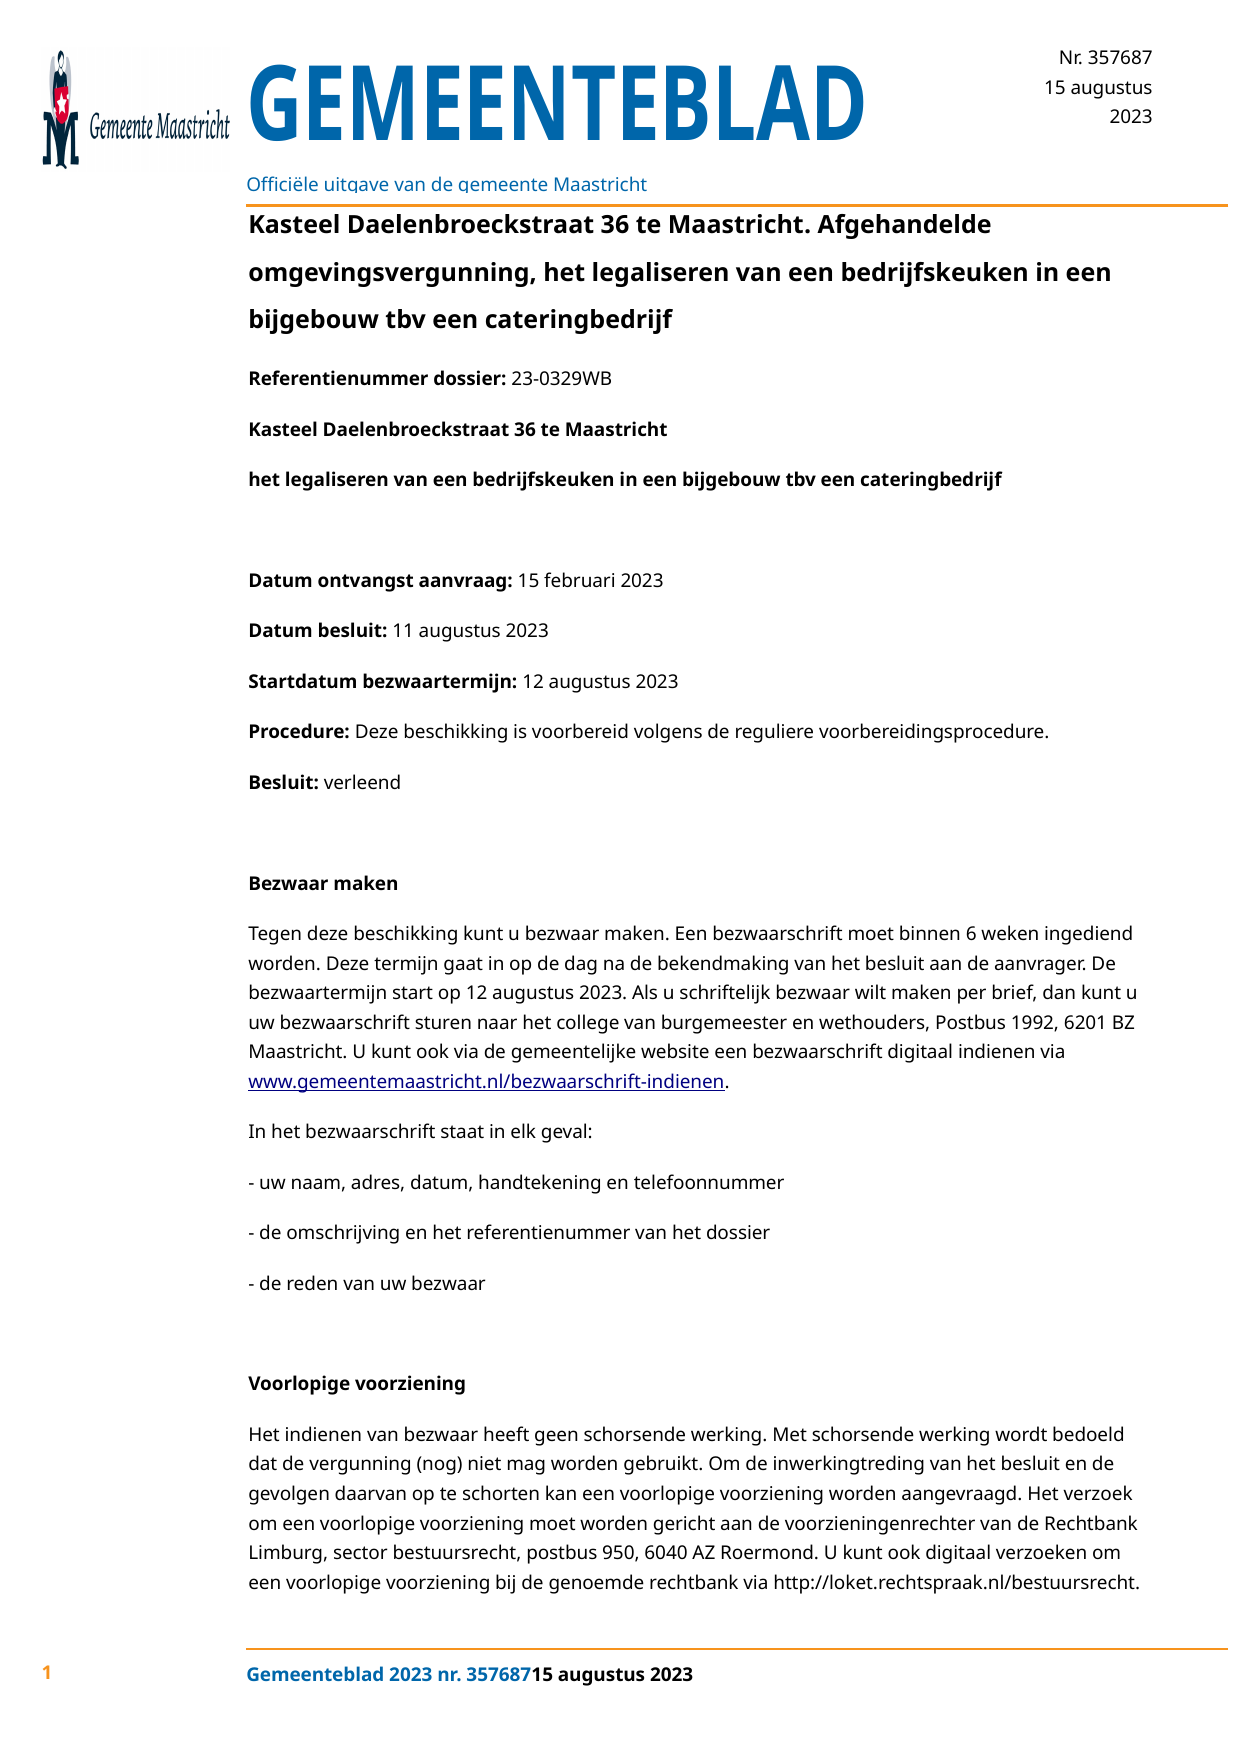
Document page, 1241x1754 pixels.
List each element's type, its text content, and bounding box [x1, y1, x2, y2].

text Tegen deze beschikking kunt u bezwaar maken. Een bezwaarschrift moet binnen 6 weken ingediend worden. Deze termijn gaat in op de dag na de bekendmaking van het besluit aan de aanvrager. De bezwaartermijn start op 12 augustus 2023. Als u schriftelijk bezwaar wilt maken per brief, dan kunt u uw bezwaarschrift sturen naar het college van burgemeester en wethouders, Postbus 1992, 6201 BZ Maastricht. U kunt ook via de gemeentelijke website een bezwaarschrift digitaal indienen via www.gemeentemaastricht.nl/bezwaarschrift-indienen. [248, 920, 1152, 1094]
text - de reden van uw bezwaar [248, 1270, 1152, 1295]
text Besluit: verleend [248, 769, 1152, 794]
text Datum ontvangst aanvraag: 15 februari 2023 [248, 567, 1152, 593]
text Kasteel Daelenbroeckstraat 36 te Maastricht. Afgehandelde omgevingsvergunning, het legaliseren van een bedrijfskeuken in een bijgebouw tbv een cateringbedrijf [248, 207, 1152, 336]
text In het bezwaarschrift staat in elk geval: [248, 1118, 1152, 1144]
text Startdatum bezwaartermijn: 12 augustus 2023 [248, 668, 1152, 694]
text Het indienen van bezwaar heeft geen schorsende werking. Met schorsende werking wordt bedoeld dat de vergunning (nog) niet mag worden gebruikt. Om de inwerkingtreding van het besluit en de gevolgen daarvan op te schorten kan een voorlopige voorziening worden aangevraagd. Het verzoek om een voorlopige voorziening moet worden gericht aan de voorzieningenrechter van de Rechtbank Limburg, sector bestuursrecht, postbus 950, 6040 AZ Roermond. U kunt ook digitaal verzoeken om een voorlopige voorziening bij de genoemde rechtbank via http://loket.rechtspraak.nl/bestuursrecht. [248, 1421, 1152, 1594]
picture [41, 47, 231, 172]
text Referentienummer dossier: 23-0329WB [248, 366, 1152, 391]
text - de omschrijving en het referentienummer van het dossier [248, 1219, 1152, 1245]
text Procedure: Deze beschikking is voorbereid volgens de reguliere voorbereidingsprocedure. [248, 718, 1152, 744]
text Bezwaar maken [248, 870, 1152, 895]
text - uw naam, adres, datum, handtekening en telefoonnummer [248, 1169, 1152, 1194]
text Datum besluit: 11 augustus 2023 [248, 618, 1152, 643]
text het legaliseren van een bedrijfskeuken in een bijgebouw tbv een cateringbedrijf [248, 466, 1152, 492]
text Kasteel Daelenbroeckstraat 36 te Maastricht [248, 416, 1152, 442]
text Voorlopige voorziening [248, 1371, 1152, 1396]
